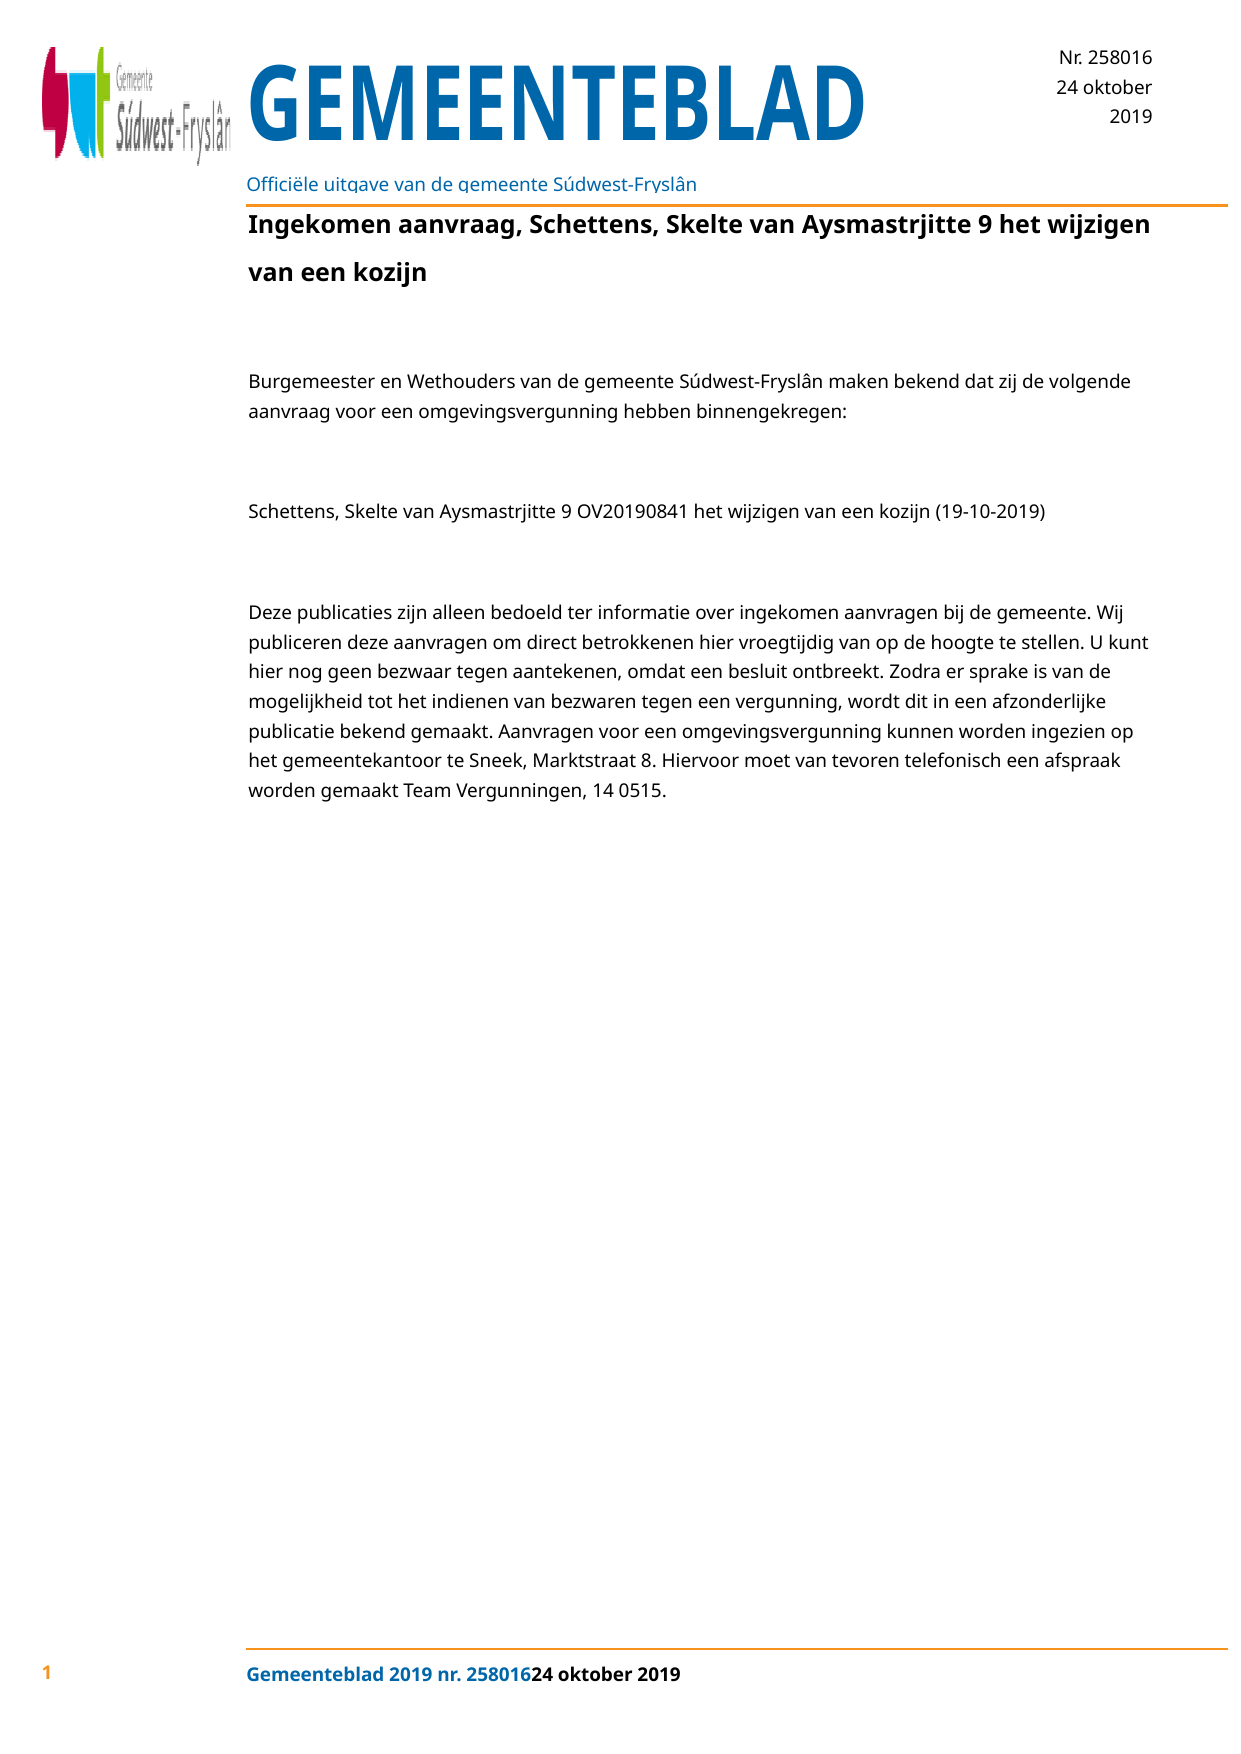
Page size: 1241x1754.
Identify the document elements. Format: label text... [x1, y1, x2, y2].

text Deze publicaties zijn alleen bedoeld ter informatie over ingekomen aanvragen bij de gemeente. Wij publiceren deze aanvragen om direct betrokkenen hier vroegtijdig van op de hoogte te stellen. U kunt hier nog geen bezwaar tegen aantekenen, omdat een besluit ontbreekt. Zodra er sprake is van de mogelijkheid tot het indienen van bezwaren tegen een vergunning, wordt dit in een afzonderlijke publicatie bekend gemaakt. Aanvragen voor een omgevingsvergunning kunnen worden ingezien op het gemeentekantoor te Sneek, Marktstraat 8. Hiervoor moet van tevoren telefonisch een afspraak worden gemaakt Team Vergunningen, 14 0515. [248, 599, 1152, 803]
picture [41, 47, 231, 172]
text Burgemeester en Wethouders van de gemeente Súdwest-Fryslân maken bekend dat zij de volgende aanvraag voor een omgevingsvergunning hebben binnengekregen: [248, 368, 1152, 424]
text Schettens, Skelte van Aysmastrjitte 9 OV20190841 het wijzigen van een kozijn (19-10-2019) [248, 499, 1152, 524]
text Ingekomen aanvraag, Schettens, Skelte van Aysmastrjitte 9 het wijzigen van een kozijn [248, 207, 1152, 288]
